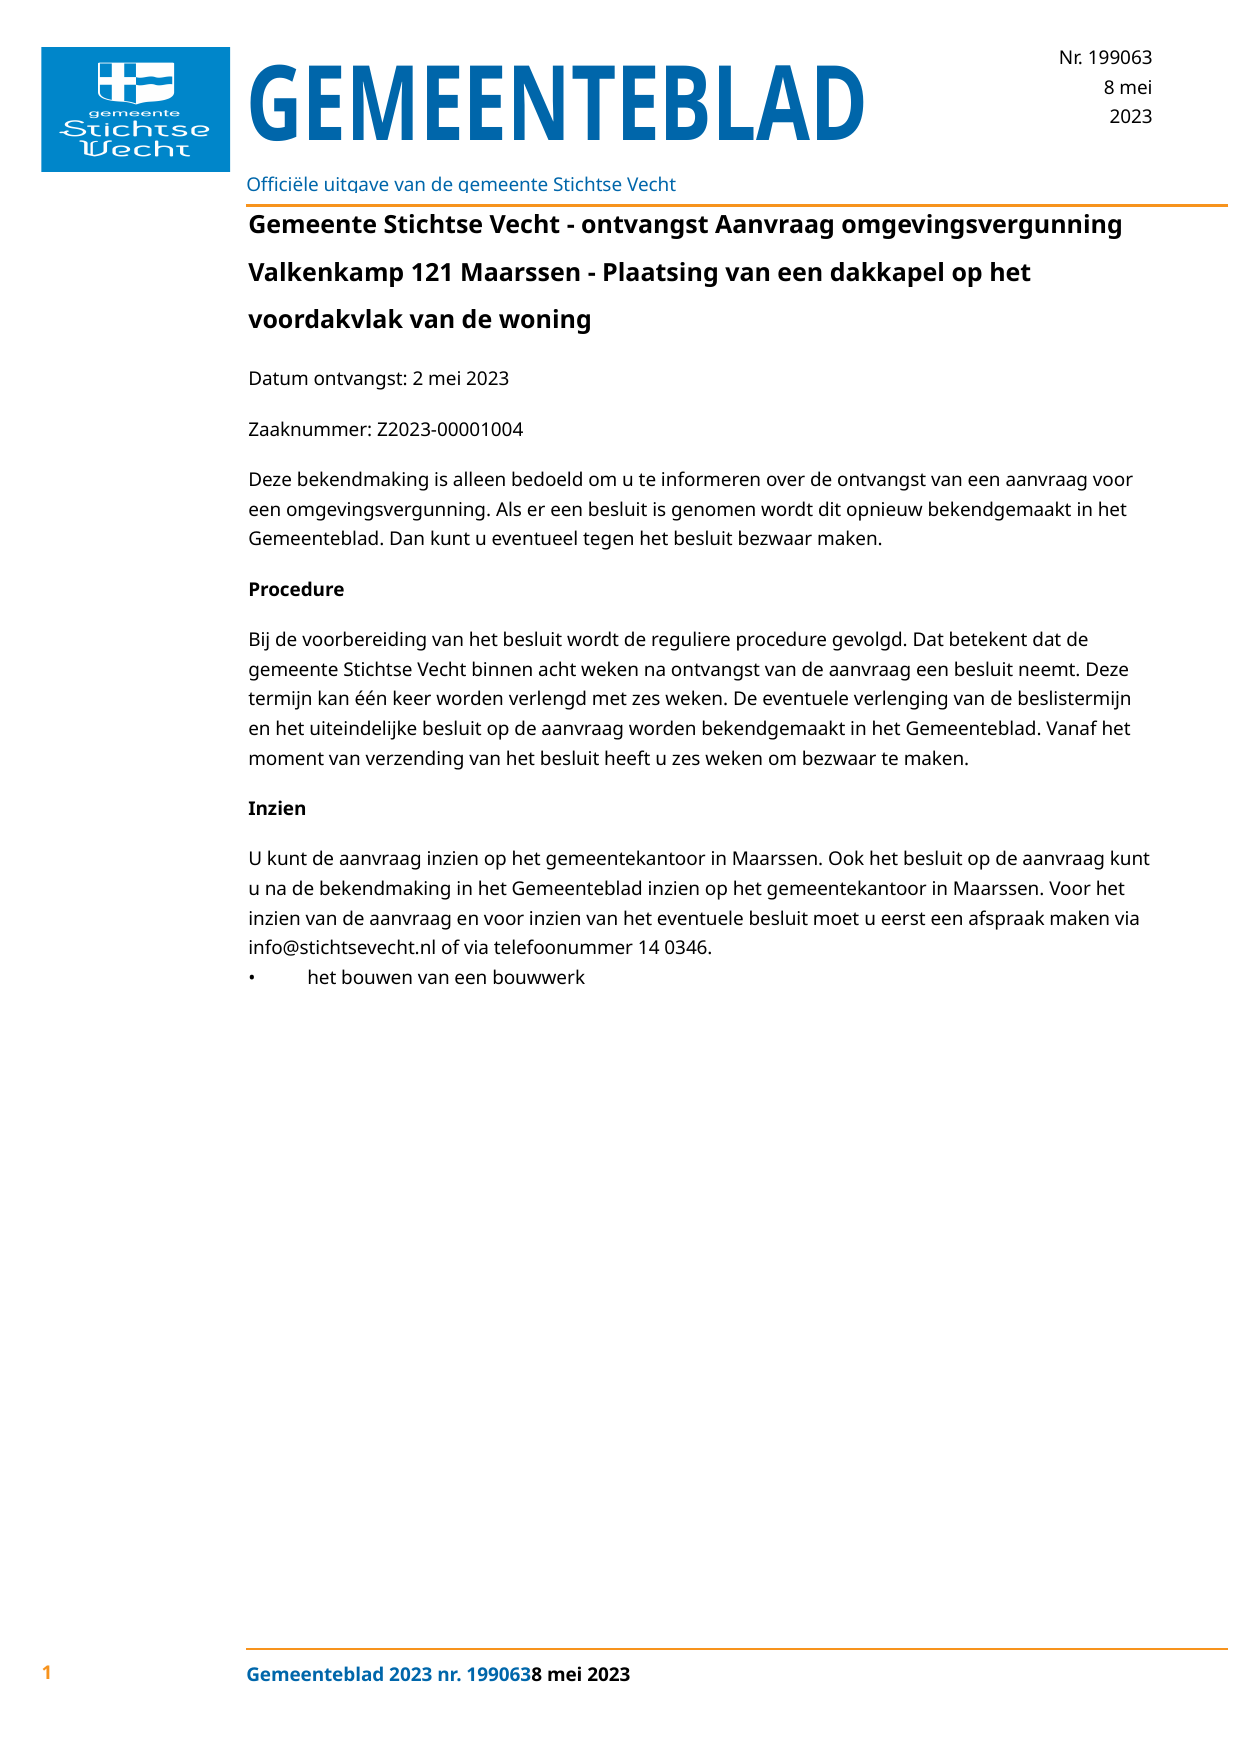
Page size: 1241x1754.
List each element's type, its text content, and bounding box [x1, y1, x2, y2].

picture [137, 63, 174, 103]
text Procedure [248, 576, 1152, 602]
text Gemeente Stichtse Vecht - ontvangst Aanvraag omgevingsvergunning Valkenkamp 121 Maarssen - Plaatsing van een dakkapel op het voordakvlak van de woning [248, 207, 1152, 336]
picture [99, 63, 135, 101]
text Bij de voorbereiding van het besluit wordt de reguliere procedure gevolgd. Dat betekent dat de gemeente Stichtse Vecht binnen acht weken na ontvangst van de aanvraag een besluit neemt. Deze termijn kan één keer worden verlengd met zes weken. De eventuele verlenging van de beslistermijn en het uiteindelijke besluit op de aanvraag worden bekendgemaakt in het Gemeenteblad. Vanaf het moment van verzending van het besluit heeft u zes weken om bezwaar te maken. [248, 626, 1152, 770]
text Deze bekendmaking is alleen bedoeld om u te informeren over de ontvangst van een aanvraag voor een omgevingsvergunning. Als er een besluit is genomen wordt dit opnieuw bekendgemaakt in het Gemeenteblad. Dan kunt u eventueel tegen het besluit bezwaar maken. [248, 466, 1152, 551]
list het bouwen van een bouwwerk [248, 964, 1152, 989]
text U kunt de aanvraag inzien op het gemeentekantoor in Maarssen. Ook het besluit op de aanvraag kunt u na de bekendmaking in het Gemeenteblad inzien op het gemeentekantoor in Maarssen. Voor het inzien van de aanvraag en voor inzien van het eventuele besluit moet u eerst een afspraak maken via info@stichtsevecht.nl of via telefoonummer 14 0346. [248, 846, 1152, 960]
text Inzien [248, 795, 1152, 821]
text Datum ontvangst: 2 mei 2023 [248, 366, 1152, 391]
text Zaaknummer: Z2023-00001004 [248, 416, 1152, 442]
